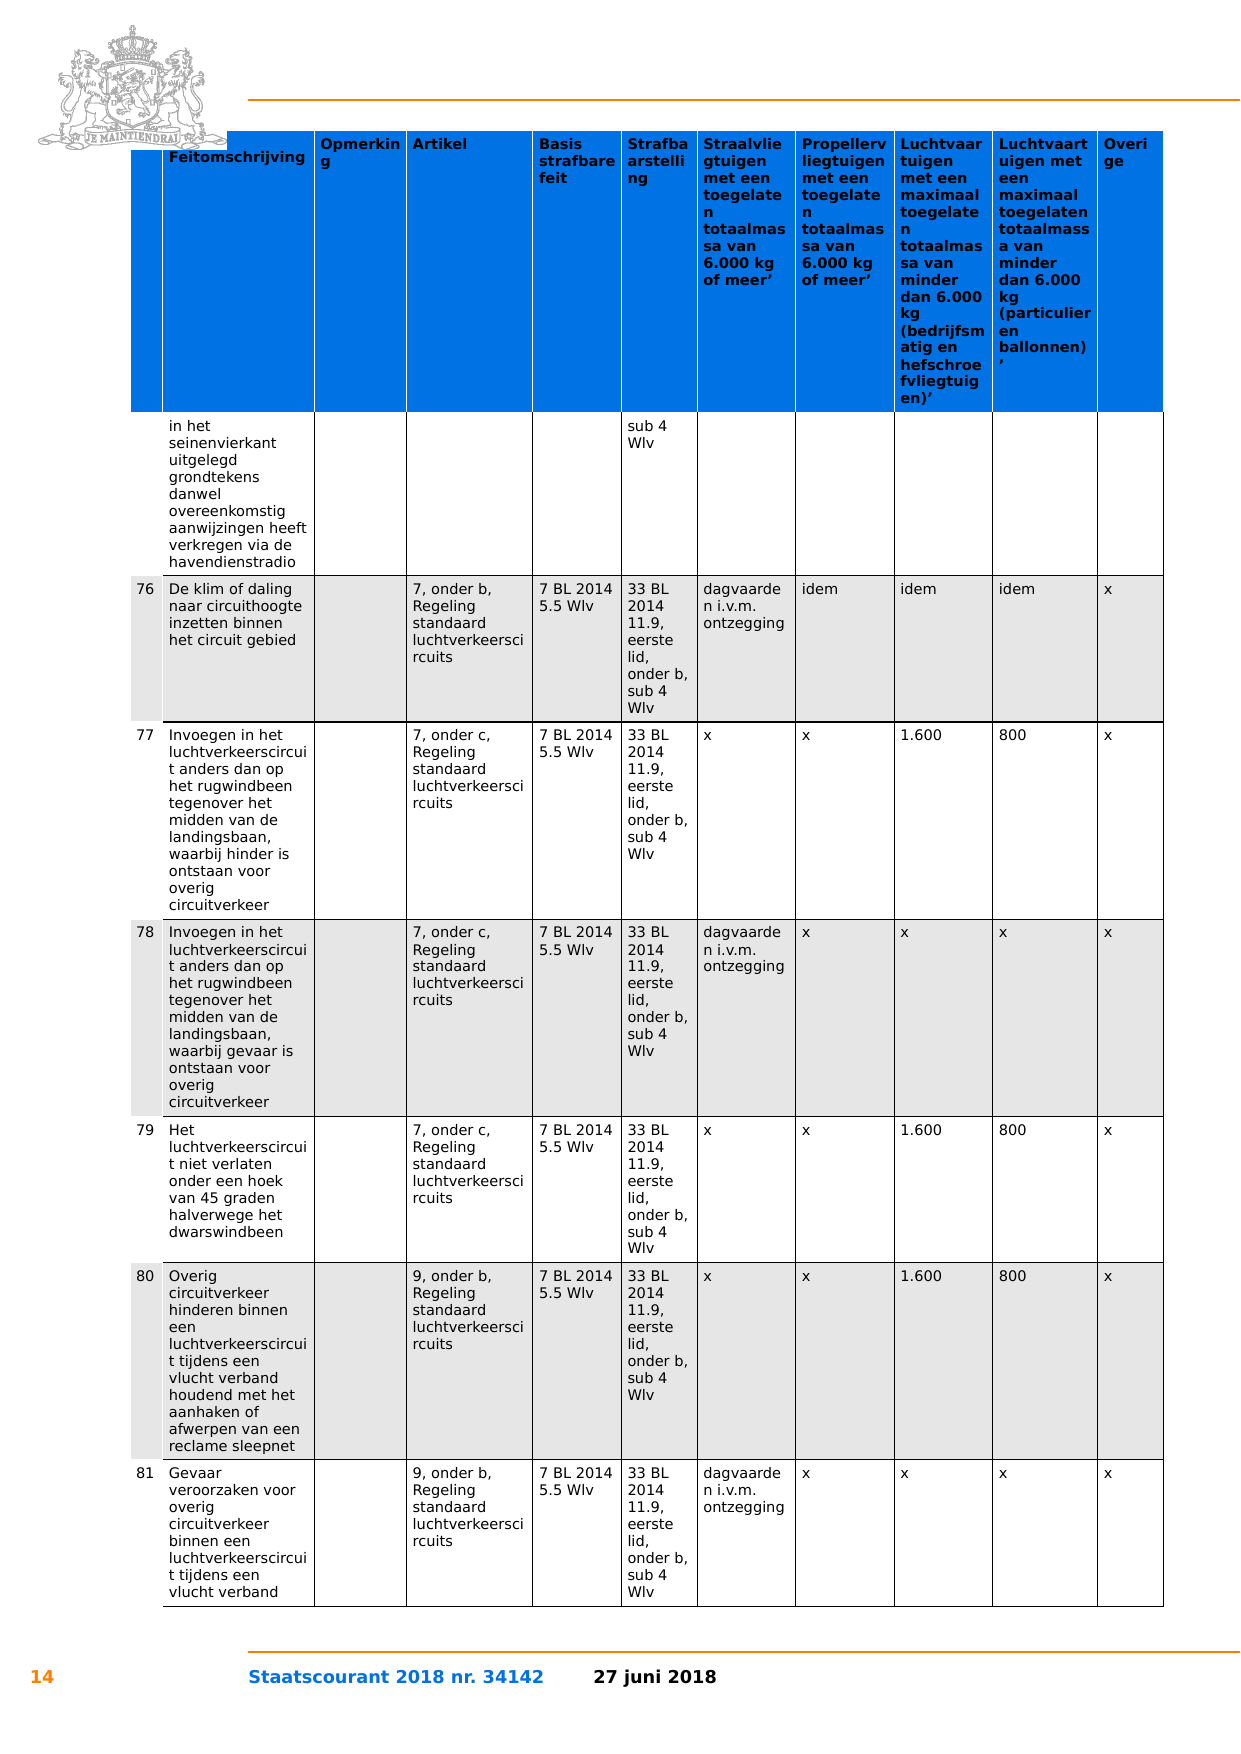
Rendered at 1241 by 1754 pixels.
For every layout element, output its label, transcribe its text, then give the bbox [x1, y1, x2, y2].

table_cell 7 BL 2014 5.5 Wlv [533, 920, 621, 1116]
table_cell [315, 723, 406, 919]
table_cell x [895, 1460, 992, 1606]
table_header Straalvliegtuigen met een toegelaten totaalmassa van 6.000 kg of meer’ [698, 131, 795, 412]
table_cell x [698, 1263, 795, 1459]
table_header Feitomschrijving [163, 131, 314, 412]
table_cell x [698, 1117, 795, 1262]
table_cell x [1098, 1263, 1163, 1459]
table_cell x [1098, 920, 1163, 1116]
table_cell 9, onder b, Regeling standaard luchtverkeerscircuits [407, 1460, 532, 1606]
table_cell [315, 1117, 406, 1262]
table_header Artikel [407, 131, 532, 412]
table_cell 33 BL 2014 11.9, eerste lid, onder b, sub 4 Wlv [622, 1263, 697, 1459]
table_cell idem [895, 576, 992, 721]
table_cell 7 BL 2014 5.5 Wlv [533, 1460, 621, 1606]
table_cell [315, 1460, 406, 1606]
table_cell 7 BL 2014 5.5 Wlv [533, 1263, 621, 1459]
table_cell [796, 413, 894, 575]
table_cell [533, 413, 621, 575]
table_cell [895, 413, 992, 575]
table_header [131, 150, 162, 412]
table_cell Het luchtverkeerscircuit niet verlaten onder een hoek van 45 graden halverwege het dwarswindbeen [163, 1117, 314, 1262]
table_cell 800 [993, 723, 1097, 919]
table_header Basis strafbare feit [533, 131, 621, 412]
table_cell 33 BL 2014 11.9, eerste lid, onder b, sub 4 Wlv [622, 920, 697, 1116]
table_cell 1.600 [895, 1117, 992, 1262]
table_cell x [796, 1263, 894, 1459]
table_cell 77 [131, 723, 162, 919]
table_cell 7, onder b, Regeling standaard luchtverkeerscircuits [407, 576, 532, 721]
table_cell [315, 1263, 406, 1459]
table_cell dagvaarden i.v.m. ontzegging [698, 576, 795, 721]
table_cell x [993, 920, 1097, 1116]
table_cell x [796, 723, 894, 919]
table_cell x [796, 1117, 894, 1262]
table_cell x [895, 920, 992, 1116]
table_cell x [698, 723, 795, 919]
table_cell 33 BL 2014 11.9, eerste lid, onder b, sub 4 Wlv [622, 1117, 697, 1262]
table_cell 800 [993, 1117, 1097, 1262]
table_cell 7 BL 2014 5.5 Wlv [533, 723, 621, 919]
table_cell [698, 413, 795, 575]
table_header Opmerking [315, 131, 406, 412]
table_cell 78 [131, 920, 162, 1116]
table_cell dagvaarden i.v.m. ontzegging [698, 1460, 795, 1606]
table_cell sub 4 Wlv [622, 413, 697, 575]
table_cell 7, onder c, Regeling standaard luchtverkeerscircuits [407, 1117, 532, 1262]
table_header Luchtvaartuigen met een maximaal toegelaten totaalmassa van minder dan 6.000 kg (particulier en ballonnen)’ [993, 131, 1097, 412]
table_cell Gevaar veroorzaken voor overig circuitverkeer binnen een luchtverkeerscircuit tijdens een vlucht verband [163, 1460, 314, 1606]
table_cell 800 [993, 1263, 1097, 1459]
table_cell x [796, 920, 894, 1116]
table_cell x [1098, 1460, 1163, 1606]
table_cell dagvaarden i.v.m. ontzegging [698, 920, 795, 1116]
table_header Strafbaarstelling [622, 131, 697, 412]
table_header Overige [1098, 131, 1163, 412]
table_header Luchtvaartuigen met een maximaal toegelaten totaalmassa van minder dan 6.000 kg (bedrijfsmatig en hefschroefvliegtuigen)’ [895, 131, 992, 412]
table_cell De klim of daling naar circuithoogte inzetten binnen het circuit gebied [163, 576, 314, 721]
table_cell [1098, 413, 1163, 575]
table_cell in het seinenvierkant uitgelegd grondtekens danwel overeenkomstig aanwijzingen heeft verkregen via de havendienstradio [163, 413, 314, 575]
picture [38, 25, 227, 150]
table_cell 81 [131, 1460, 162, 1606]
table_cell 33 BL 2014 11.9, eerste lid, onder b, sub 4 Wlv [622, 1460, 697, 1606]
table_cell 33 BL 2014 11.9, eerste lid, onder b, sub 4 Wlv [622, 576, 697, 721]
table_cell x [1098, 1117, 1163, 1262]
table_cell x [1098, 576, 1163, 721]
table_cell 7 BL 2014 5.5 Wlv [533, 576, 621, 721]
table_cell 7 BL 2014 5.5 Wlv [533, 1117, 621, 1262]
table_header Propellervliegtuigen met een toegelaten totaalmassa van 6.000 kg of meer’ [796, 131, 894, 412]
table_cell [315, 576, 406, 721]
table_cell x [796, 1460, 894, 1606]
table_cell 1.600 [895, 723, 992, 919]
table_cell 76 [131, 576, 162, 721]
table_cell Invoegen in het luchtverkeerscircuit anders dan op het rugwindbeen tegenover het midden van de landingsbaan, waarbij hinder is ontstaan voor overig circuitverkeer [163, 723, 314, 919]
table_cell [315, 413, 406, 575]
table_cell [407, 413, 532, 575]
table_cell 7, onder c, Regeling standaard luchtverkeerscircuits [407, 920, 532, 1116]
table_cell 9, onder b, Regeling standaard luchtverkeerscircuits [407, 1263, 532, 1459]
table_cell 33 BL 2014 11.9, eerste lid, onder b, sub 4 Wlv [622, 723, 697, 919]
table_cell [131, 413, 162, 575]
table_cell Overig circuitverkeer hinderen binnen een luchtverkeerscircuit tijdens een vlucht verband houdend met het aanhaken of afwerpen van een reclame sleepnet [163, 1263, 314, 1459]
table_cell 80 [131, 1263, 162, 1459]
table_cell [993, 413, 1097, 575]
table_cell 7, onder c, Regeling standaard luchtverkeerscircuits [407, 723, 532, 919]
table_cell x [1098, 723, 1163, 919]
table_cell idem [993, 576, 1097, 721]
table_cell [315, 920, 406, 1116]
table_cell 1.600 [895, 1263, 992, 1459]
table_cell x [993, 1460, 1097, 1606]
table_cell Invoegen in het luchtverkeerscircuit anders dan op het rugwindbeen tegenover het midden van de landingsbaan, waarbij gevaar is ontstaan voor overig circuitverkeer [163, 920, 314, 1116]
table_cell idem [796, 576, 894, 721]
table_cell 79 [131, 1117, 162, 1262]
